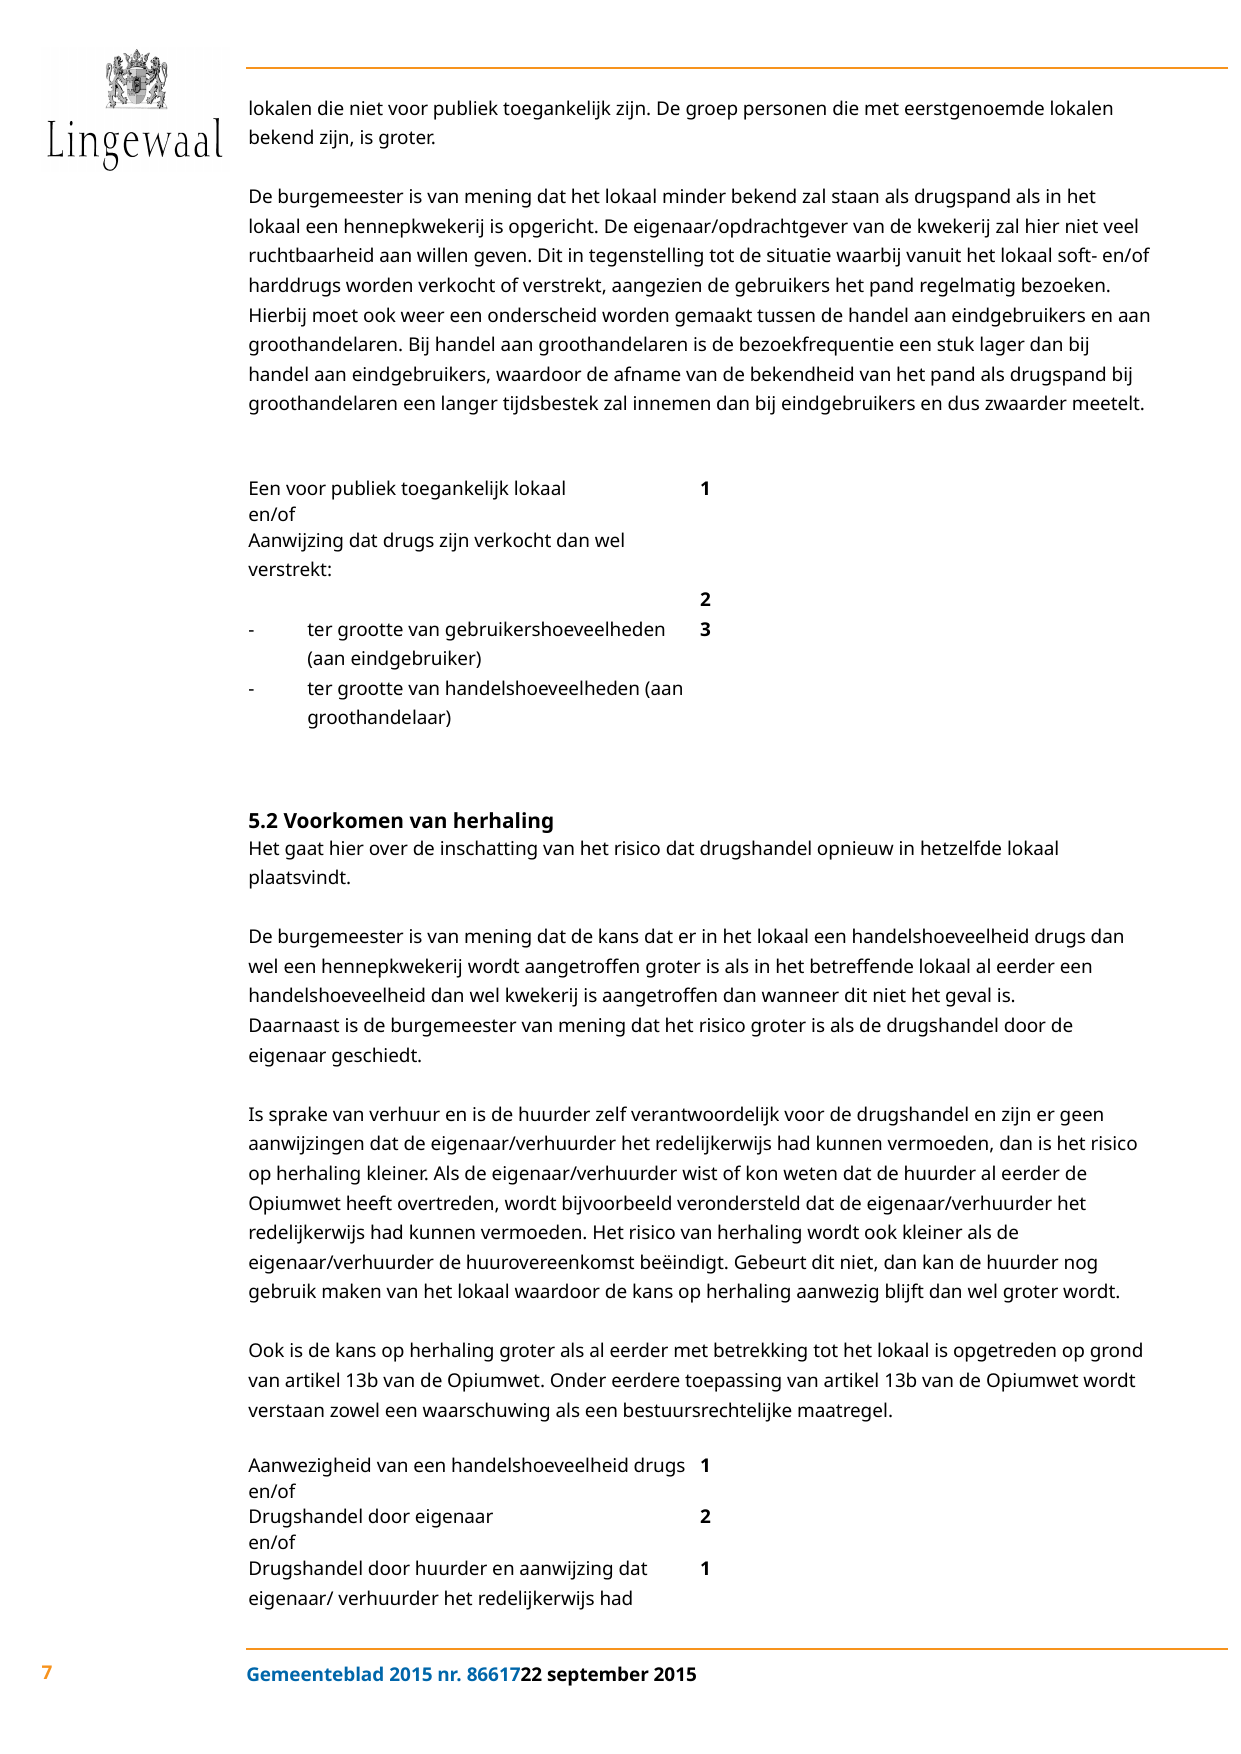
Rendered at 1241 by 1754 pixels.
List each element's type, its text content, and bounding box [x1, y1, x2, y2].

table_cell en/of [248, 501, 700, 527]
text De burgemeester is van mening dat de kans dat er in het lokaal een handelshoeveelheid drugs dan wel een hennepkwekerij wordt aangetroffen groter is als in het betreffende lokaal al eerder een handelshoeveelheid dan wel kwekerij is aangetroffen dan wanneer dit niet het geval is. [248, 923, 1152, 1008]
picture [41, 47, 231, 172]
table_cell 1 [700, 1555, 1152, 1610]
table_cell 2 3 [700, 527, 1152, 730]
table_header 1 [700, 1452, 1152, 1478]
text Hierbij moet ook weer een onderscheid worden gemaakt tussen de handel aan eindgebruikers en aan groothandelaren. Bij handel aan groothandelaren is de bezoekfrequentie een stuk lager dan bij handel aan eindgebruikers, waardoor de afname van de bekendheid van het pand als drugspand bij groothandelaren een langer tijdsbestek zal innemen dan bij eindgebruikers en dus zwaarder meetelt. [248, 302, 1152, 416]
table_header Een voor publiek toegankelijk lokaal [248, 476, 700, 501]
table_cell Aanwijzing dat drugs zijn verkocht dan wel verstrekt: ter grootte van gebruikershoeveelheden (aan eindgebruiker) ter grootte van handelshoeveelheden (aan groothandelaar) [248, 527, 700, 730]
text De burgemeester is van mening dat het lokaal minder bekend zal staan als drugspand als in het lokaal een hennepkwekerij is opgericht. De eigenaar/opdrachtgever van de kwekerij zal hier niet veel ruchtbaarheid aan willen geven. Dit in tegenstelling tot de situatie waarbij vanuit het lokaal soft- en/of harddrugs worden verkocht of verstrekt, aangezien de gebruikers het pand regelmatig bezoeken. [248, 183, 1152, 298]
text lokalen die niet voor publiek toegankelijk zijn. De groep personen die met eerstgenoemde lokalen bekend zijn, is groter. [248, 95, 1152, 150]
table_cell [700, 1478, 1152, 1504]
text Het gaat hier over de inschatting van het risico dat drugshandel opnieuw in hetzelfde lokaal plaatsvindt. [248, 835, 1152, 890]
table_cell Drugshandel door eigenaar [248, 1504, 700, 1529]
table_cell Drugshandel door huurder en aanwijzing dat eigenaar/ verhuurder het redelijkerwijs had [248, 1555, 700, 1610]
table_cell en/of [248, 1478, 700, 1504]
table_cell [700, 501, 1152, 527]
table_header 1 [700, 476, 1152, 501]
text 5.2 Voorkomen van herhaling [248, 806, 1152, 835]
table_header Aanwezigheid van een handelshoeveelheid drugs [248, 1452, 700, 1478]
text Is sprake van verhuur en is de huurder zelf verantwoordelijk voor de drugshandel en zijn er geen aanwijzingen dat de eigenaar/verhuurder het redelijkerwijs had kunnen vermoeden, dan is het risico op herhaling kleiner. Als de eigenaar/verhuurder wist of kon weten dat de huurder al eerder de Opiumwet heeft overtreden, wordt bijvoorbeeld verondersteld dat de eigenaar/verhuurder het redelijkerwijs had kunnen vermoeden. Het risico van herhaling wordt ook kleiner als de eigenaar/verhuurder de huurovereenkomst beëindigt. Gebeurt dit niet, dan kan de huurder nog gebruik maken van het lokaal waardoor de kans op herhaling aanwezig blijft dan wel groter wordt. [248, 1101, 1152, 1304]
table_cell en/of [248, 1529, 700, 1555]
text Ook is de kans op herhaling groter als al eerder met betrekking tot het lokaal is opgetreden op grond van artikel 13b van de Opiumwet. Onder eerdere toepassing van artikel 13b van de Opiumwet wordt verstaan zowel een waarschuwing als een bestuursrechtelijke maatregel. [248, 1338, 1152, 1423]
table_cell 2 [700, 1504, 1152, 1529]
text Daarnaast is de burgemeester van mening dat het risico groter is als de drugshandel door de eigenaar geschiedt. [248, 1012, 1152, 1068]
table_cell [700, 1529, 1152, 1555]
